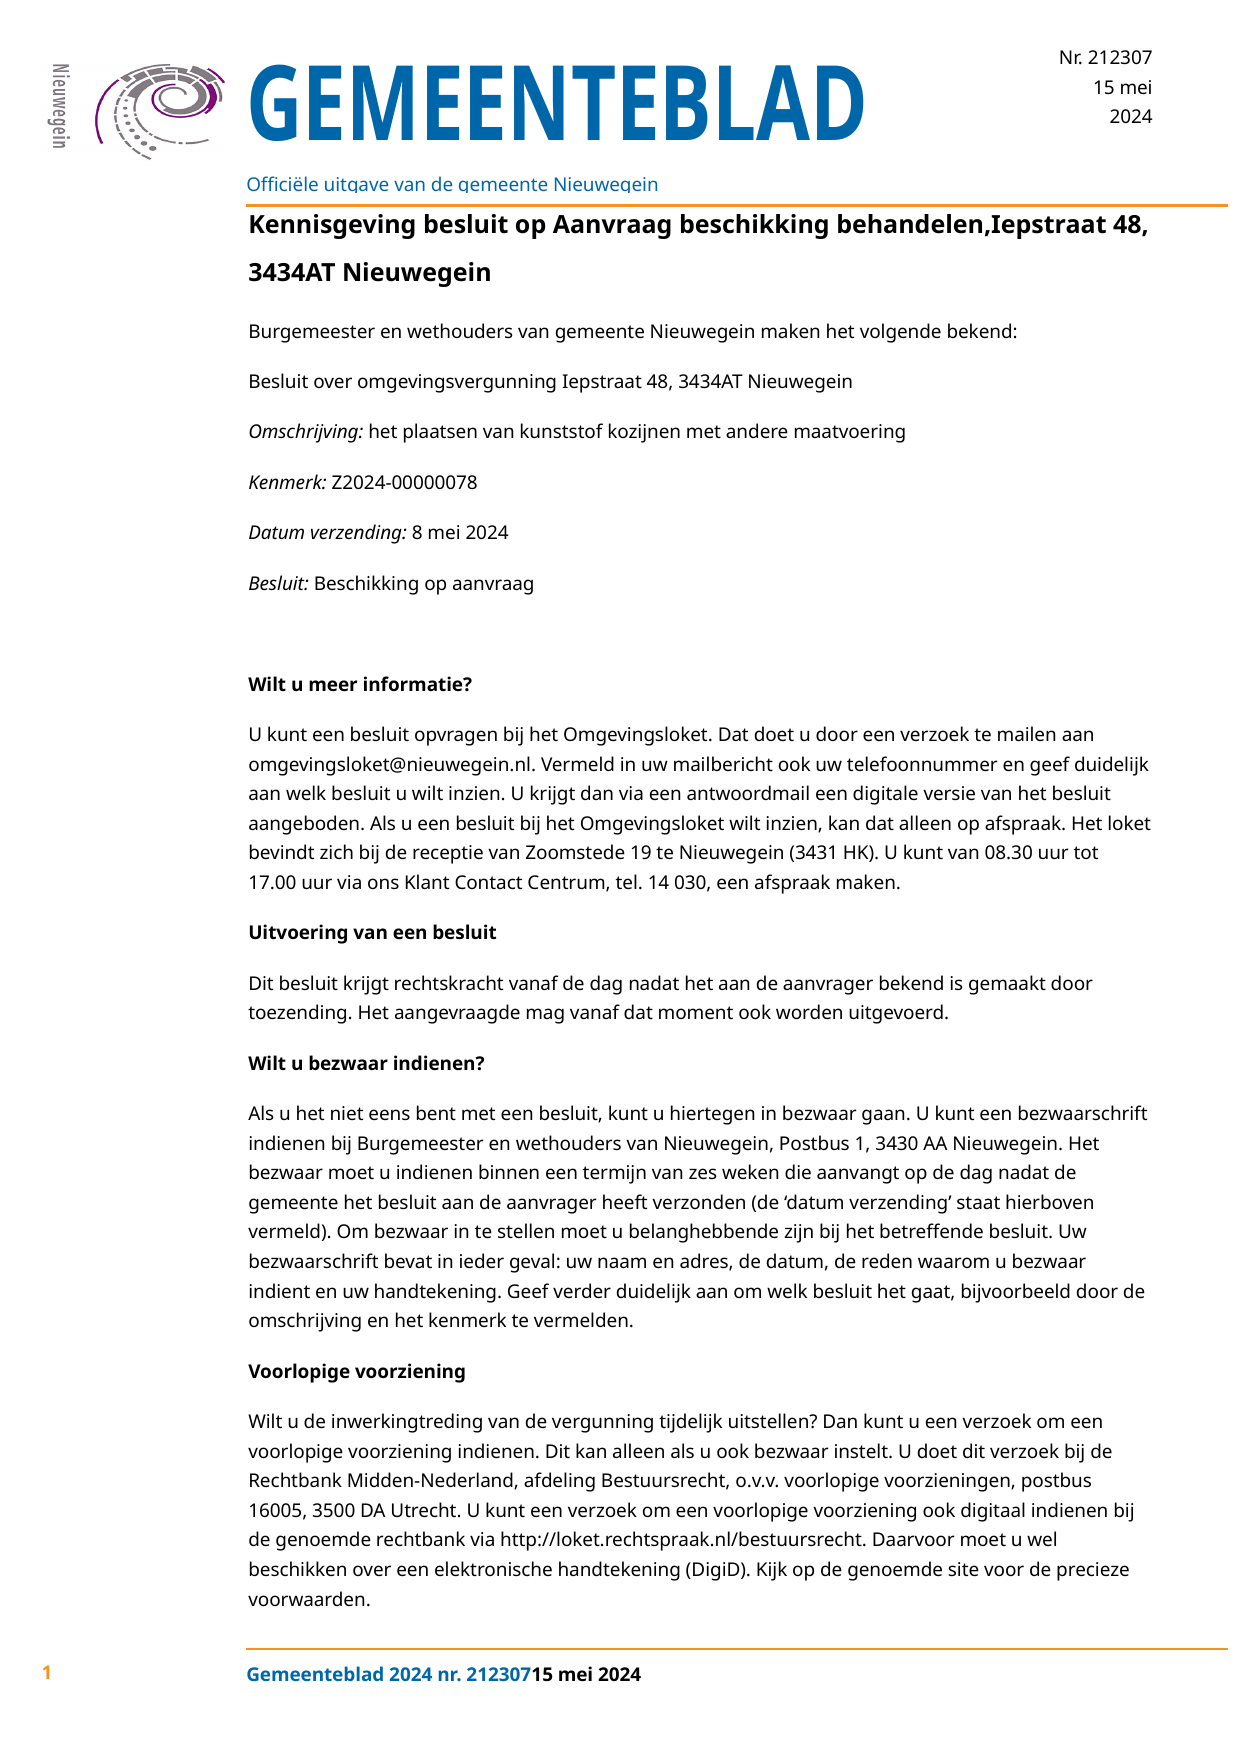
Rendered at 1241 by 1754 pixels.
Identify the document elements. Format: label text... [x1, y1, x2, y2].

text U kunt een besluit opvragen bij het Omgevingsloket. Dat doet u door een verzoek te mailen aan omgevingsloket@nieuwegein.nl. Vermeld in uw mailbericht ook uw telefoonnummer en geef duidelijk aan welk besluit u wilt inzien. U krijgt dan via een antwoordmail een digitale versie van het besluit aangeboden. Als u een besluit bij het Omgevingsloket wilt inzien, kan dat alleen op afspraak. Het loket bevindt zich bij de receptie van Zoomstede 19 te Nieuwegein (3431 HK). U kunt van 08.30 uur tot 17.00 uur via ons Klant Contact Centrum, tel. 14 030, een afspraak maken. [248, 721, 1152, 895]
text Voorlopige voorziening [248, 1358, 1152, 1384]
text Dit besluit krijgt rechtskracht vanaf de dag nadat het aan de aanvrager bekend is gemaakt door toezending. Het aangevraagde mag vanaf dat moment ook worden uitgevoerd. [248, 970, 1152, 1025]
picture [41, 47, 231, 172]
text Besluit over omgevingsvergunning Iepstraat 48, 3434AT Nieuwegein [248, 368, 1152, 394]
text Omschrijving: het plaatsen van kunststof kozijnen met andere maatvoering [248, 419, 1152, 444]
text Kennisgeving besluit op Aanvraag beschikking behandelen,Iepstraat 48, 3434AT Nieuwegein [248, 207, 1152, 288]
text Wilt u meer informatie? [248, 671, 1152, 697]
text Uitvoering van een besluit [248, 919, 1152, 945]
text Burgemeester en wethouders van gemeente Nieuwegein maken het volgende bekend: [248, 318, 1152, 344]
text Wilt u bezwaar indienen? [248, 1050, 1152, 1076]
text Als u het niet eens bent met een besluit, kunt u hiertegen in bezwaar gaan. U kunt een bezwaarschrift indienen bij Burgemeester en wethouders van Nieuwegein, Postbus 1, 3430 AA Nieuwegein. Het bezwaar moet u indienen binnen een termijn van zes weken die aanvangt op de dag nadat de gemeente het besluit aan de aanvrager heeft verzonden (de ‘datum verzending’ staat hierboven vermeld). Om bezwaar in te stellen moet u belanghebbende zijn bij het betreffende besluit. Uw bezwaarschrift bevat in ieder geval: uw naam en adres, de datum, de reden waarom u bezwaar indient en uw handtekening. Geef verder duidelijk aan om welk besluit het gaat, bijvoorbeeld door de omschrijving en het kenmerk te vermelden. [248, 1100, 1152, 1333]
text Wilt u de inwerkingtreding van de vergunning tijdelijk uitstellen? Dan kunt u een verzoek om een voorlopige voorziening indienen. Dit kan alleen als u ook bezwaar instelt. U doet dit verzoek bij de Rechtbank Midden-Nederland, afdeling Bestuursrecht, o.v.v. voorlopige voorzieningen, postbus 16005, 3500 DA Utrecht. U kunt een verzoek om een voorlopige voorziening ook digitaal indienen bij de genoemde rechtbank via http://loket.rechtspraak.nl/bestuursrecht. Daarvoor moet u wel beschikken over een elektronische handtekening (DigiD). Kijk op de genoemde site voor de precieze voorwaarden. [248, 1408, 1152, 1612]
text Besluit: Beschikking op aanvraag [248, 570, 1152, 596]
text Datum verzending: 8 mei 2024 [248, 519, 1152, 545]
text Kenmerk: Z2024-00000078 [248, 469, 1152, 495]
